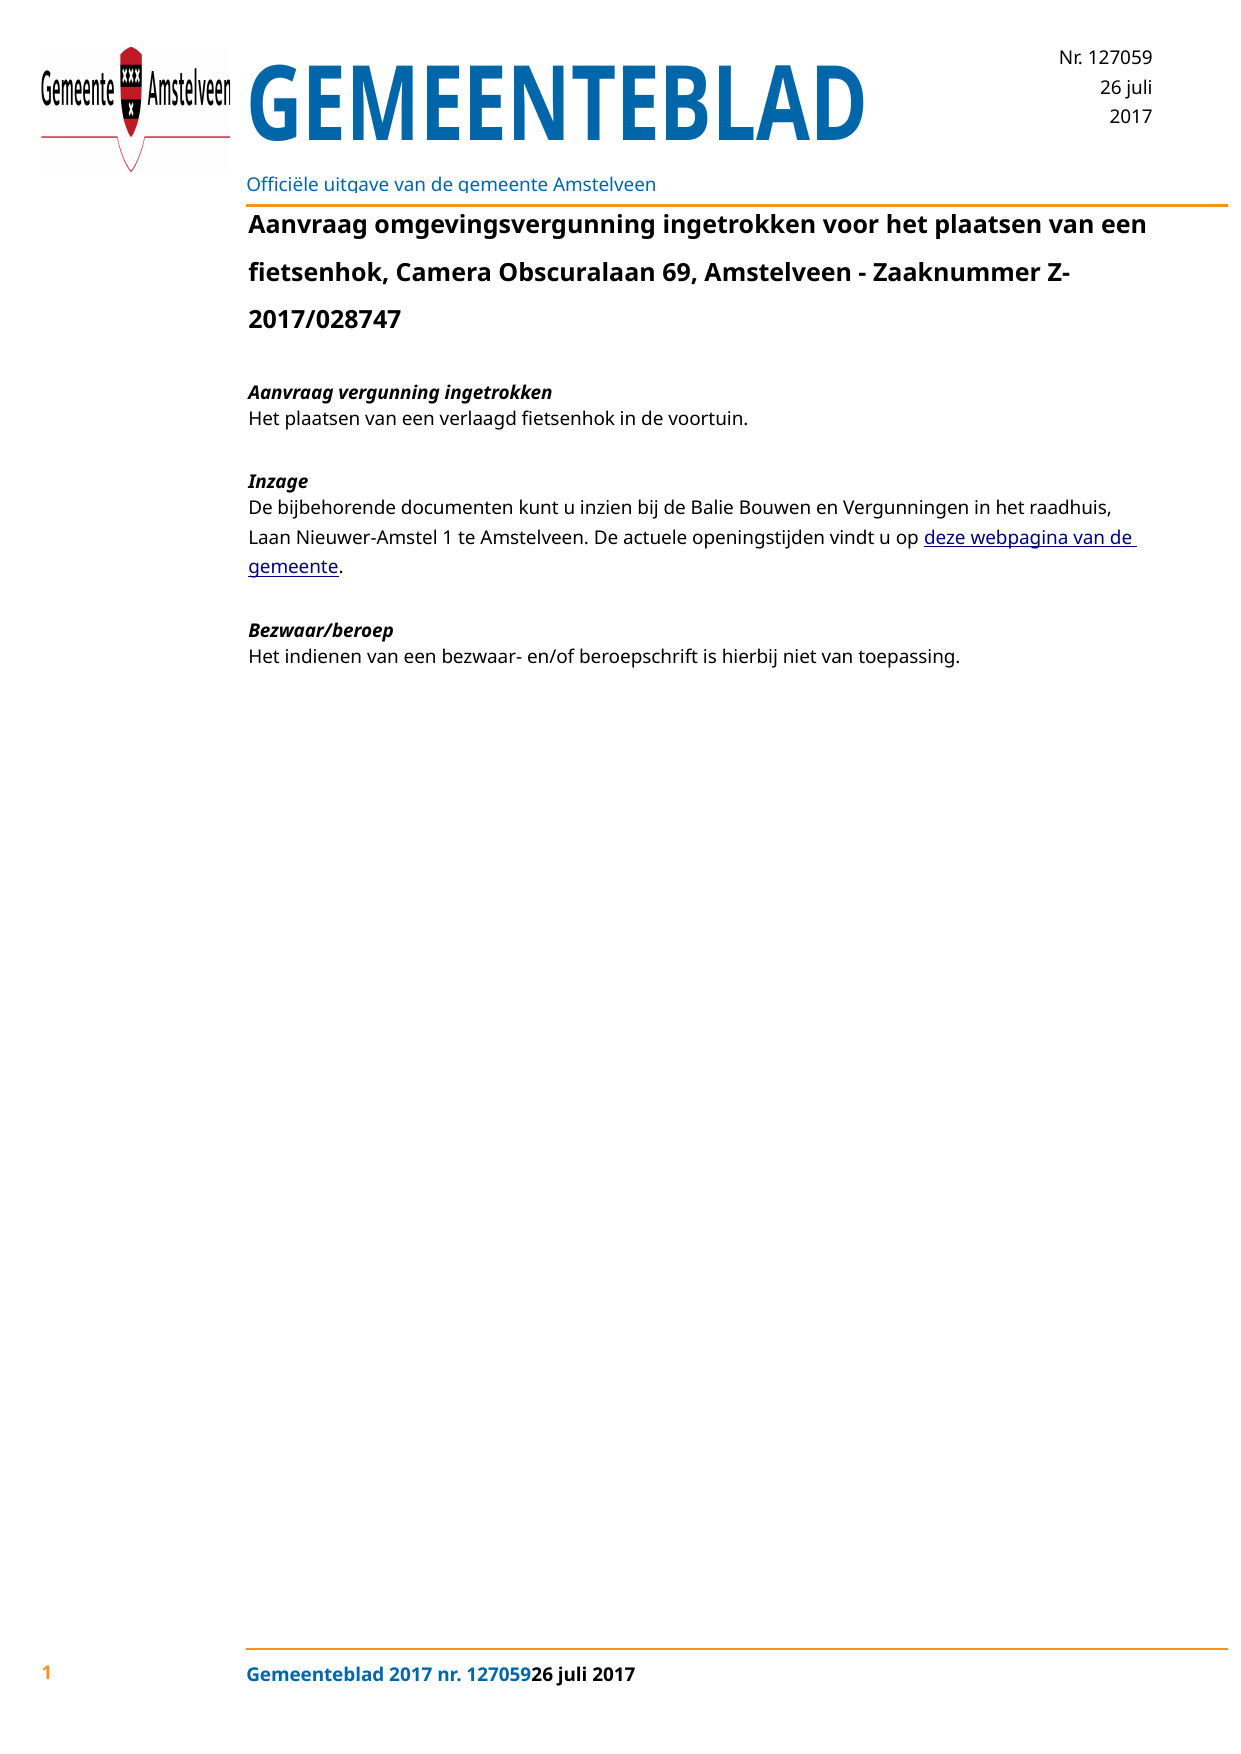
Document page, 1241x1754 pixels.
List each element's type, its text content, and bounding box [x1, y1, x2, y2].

text Inzage [248, 469, 1152, 494]
text Het plaatsen van een verlaagd fietsenhok in de voortuin. [248, 405, 1152, 431]
text Het indienen van een bezwaar- en/of beroepschrift is hierbij niet van toepassing. [248, 643, 1152, 669]
text Aanvraag omgevingsvergunning ingetrokken voor het plaatsen van een fietsenhok, Camera Obscuralaan 69, Amstelveen - Zaaknummer Z-2017/028747 [248, 207, 1152, 336]
text Bezwaar/beroep [248, 618, 1152, 643]
text De bijbehorende documenten kunt u inzien bij de Balie Bouwen en Vergunningen in het raadhuis, Laan Nieuwer-Amstel 1 te Amstelveen. De actuele openingstijden vindt u op deze webpagina van de gemeente. [248, 494, 1152, 579]
text Aanvraag vergunning ingetrokken [248, 379, 1152, 405]
picture [41, 47, 231, 172]
